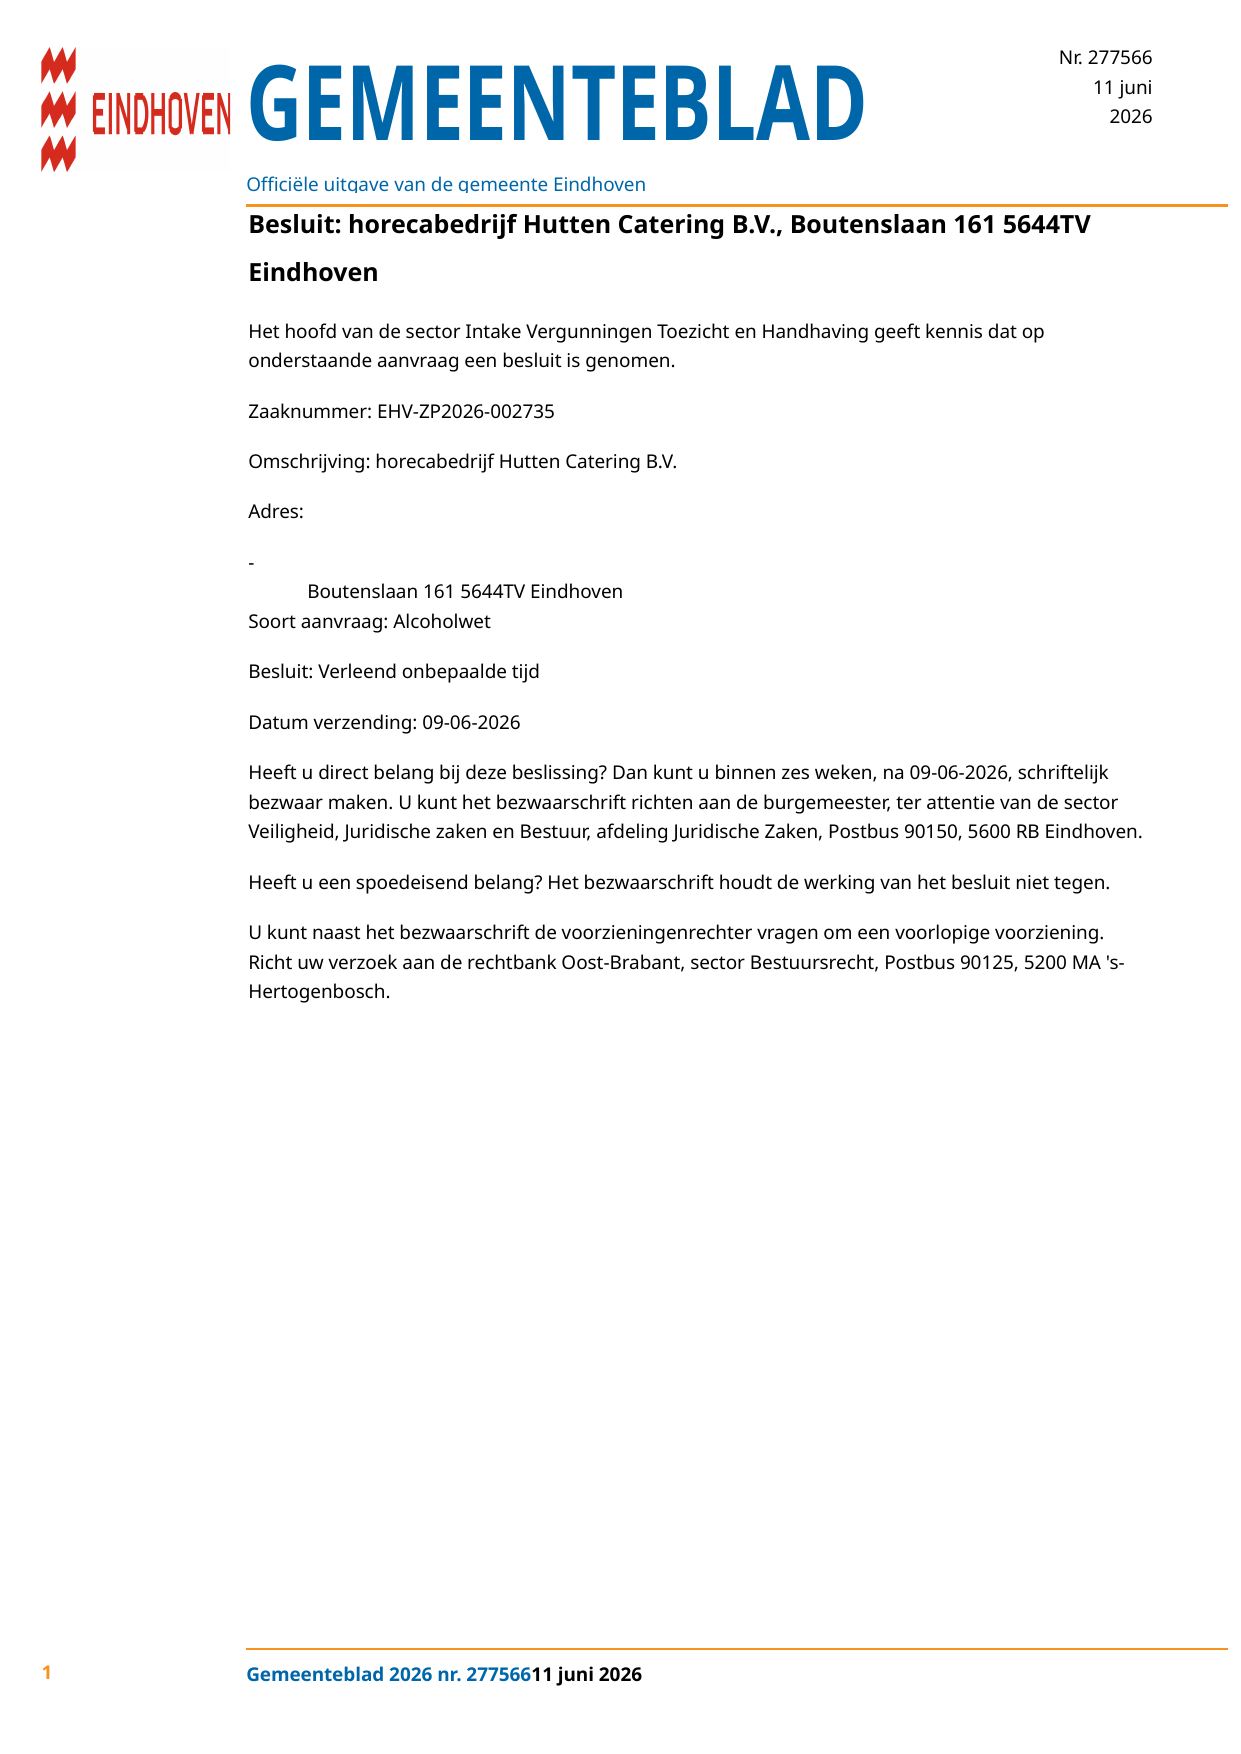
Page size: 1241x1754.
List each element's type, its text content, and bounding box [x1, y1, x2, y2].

text Het hoofd van de sector Intake Vergunningen Toezicht en Handhaving geeft kennis dat op onderstaande aanvraag een besluit is genomen. [248, 318, 1152, 373]
text Besluit: Verleend onbepaalde tijd [248, 659, 1152, 684]
text Zaaknummer: EHV-ZP2026-002735 [248, 398, 1152, 424]
picture [41, 47, 231, 172]
text U kunt naast het bezwaarschrift de voorzieningenrechter vragen om een voorlopige voorziening. Richt uw verzoek aan de rechtbank Oost-Brabant, sector Bestuursrecht, Postbus 90125, 5200 MA 's-Hertogenbosch. [248, 919, 1152, 1004]
text Omschrijving: horecabedrijf Hutten Catering B.V. [248, 448, 1152, 474]
text Adres: [248, 499, 1152, 524]
text Soort aanvraag: Alcoholwet [248, 608, 1152, 634]
text Besluit: horecabedrijf Hutten Catering B.V., Boutenslaan 161 5644TV Eindhoven [248, 207, 1152, 288]
text Datum verzending: 09-06-2026 [248, 709, 1152, 735]
list Boutenslaan 161 5644TV Eindhoven [248, 579, 1152, 604]
text Heeft u direct belang bij deze beslissing? Dan kunt u binnen zes weken, na 09-06-2026, schriftelijk bezwaar maken. U kunt het bezwaarschrift richten aan de burgemeester, ter attentie van de sector Veiligheid, Juridische zaken en Bestuur, afdeling Juridische Zaken, Postbus 90150, 5600 RB Eindhoven. [248, 759, 1152, 844]
text Heeft u een spoedeisend belang? Het bezwaarschrift houdt de werking van het besluit niet tegen. [248, 869, 1152, 895]
